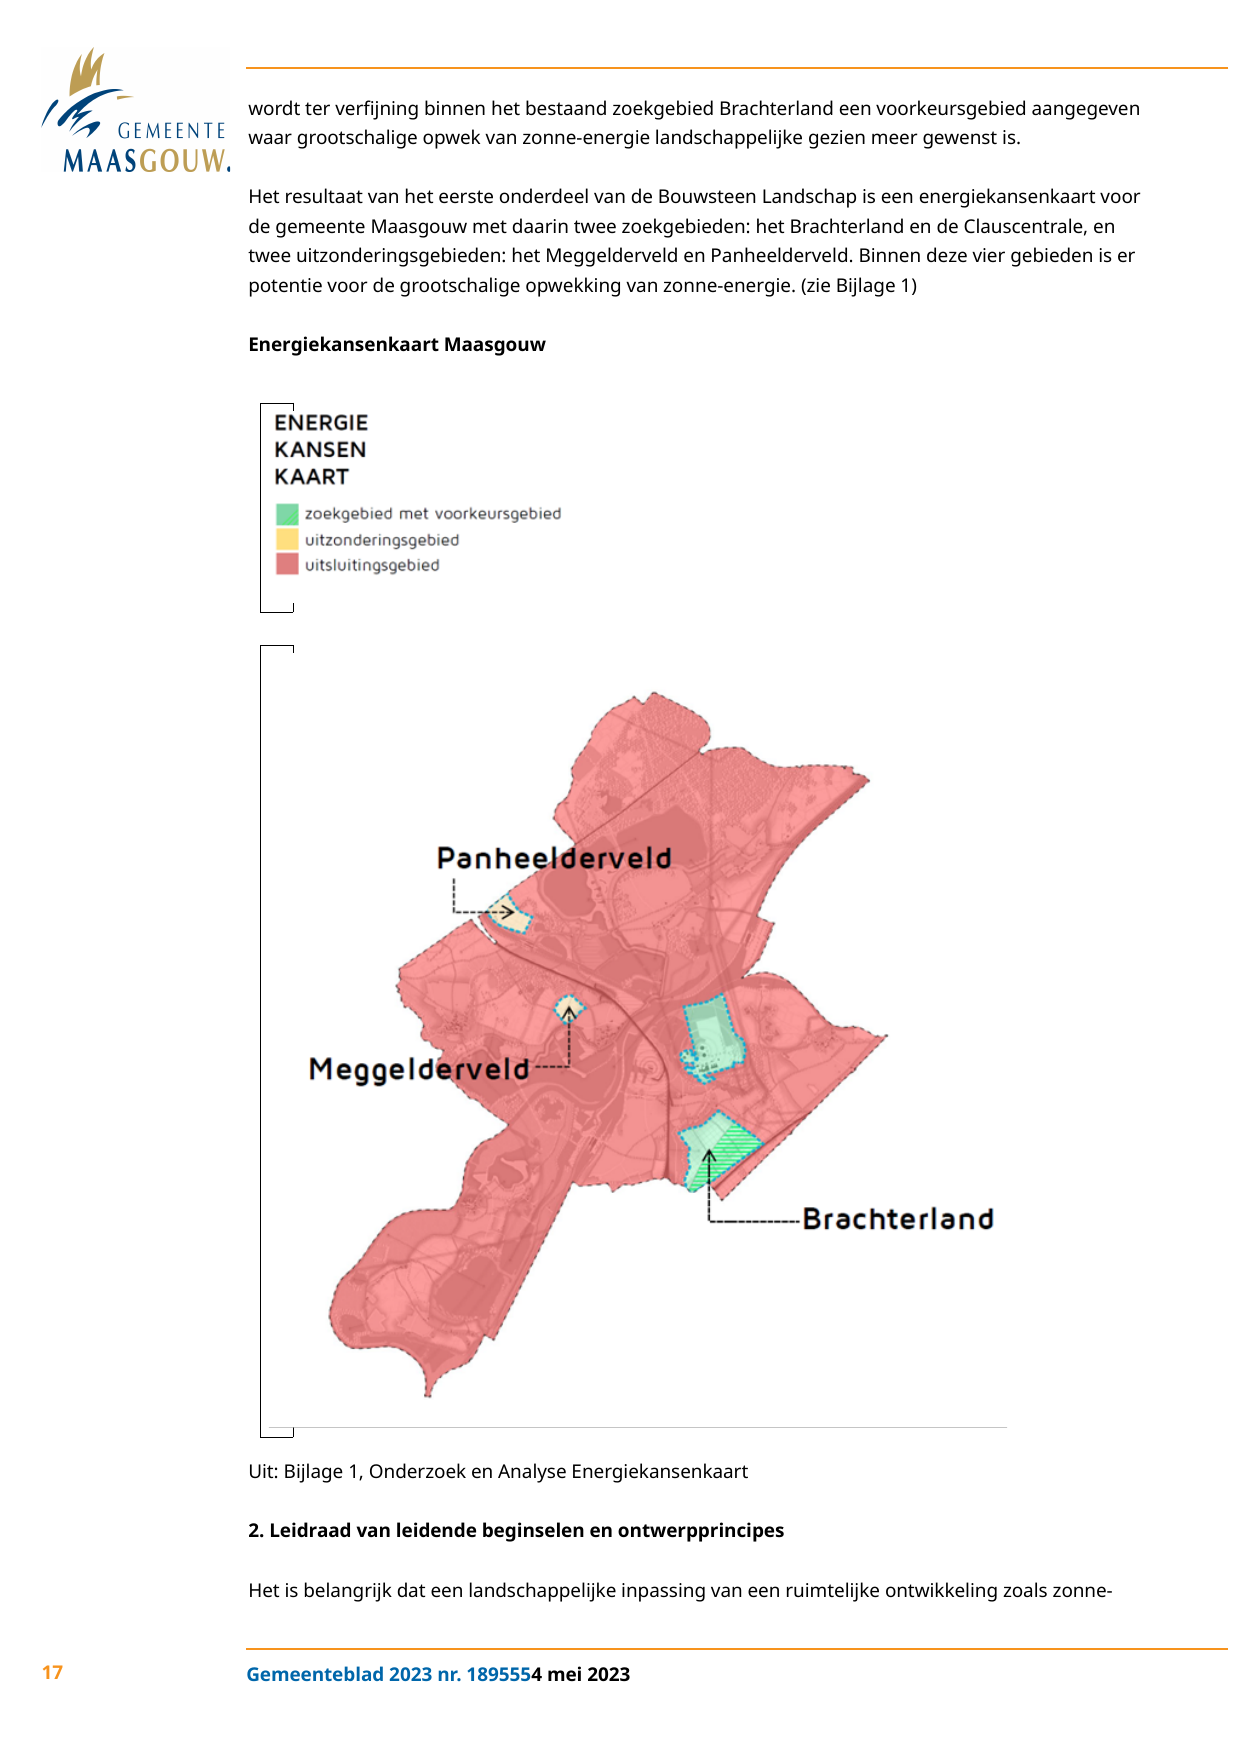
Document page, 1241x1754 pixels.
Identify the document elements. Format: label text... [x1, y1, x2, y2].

picture [268, 411, 565, 603]
text 2. Leidraad van leidende beginselen en ontwerpprincipes [248, 1518, 1152, 1543]
picture [268, 653, 1008, 1429]
text Het is belangrijk dat een landschappelijke inpassing van een ruimtelijke ontwikkeling zoals zonne- [248, 1577, 1152, 1602]
text Energiekansenkaart Maasgouw [248, 331, 1152, 357]
text Uit: Bijlage 1, Onderzoek en Analyse Energiekansenkaart [248, 1458, 1152, 1484]
picture [41, 47, 231, 172]
text Het resultaat van het eerste onderdeel van de Bouwsteen Landschap is een energiekansenkaart voor de gemeente Maasgouw met daarin twee zoekgebieden: het Brachterland en de Clauscentrale, en twee uitzonderingsgebieden: het Meggelderveld en Panheelderveld. Binnen deze vier gebieden is er potentie voor de grootschalige opwekking van zonne-energie. (zie Bijlage 1) [248, 183, 1152, 298]
text wordt ter verfijning binnen het bestaand zoekgebied Brachterland een voorkeursgebied aangegeven waar grootschalige opwek van zonne-energie landschappelijke gezien meer gewenst is. [248, 95, 1152, 150]
